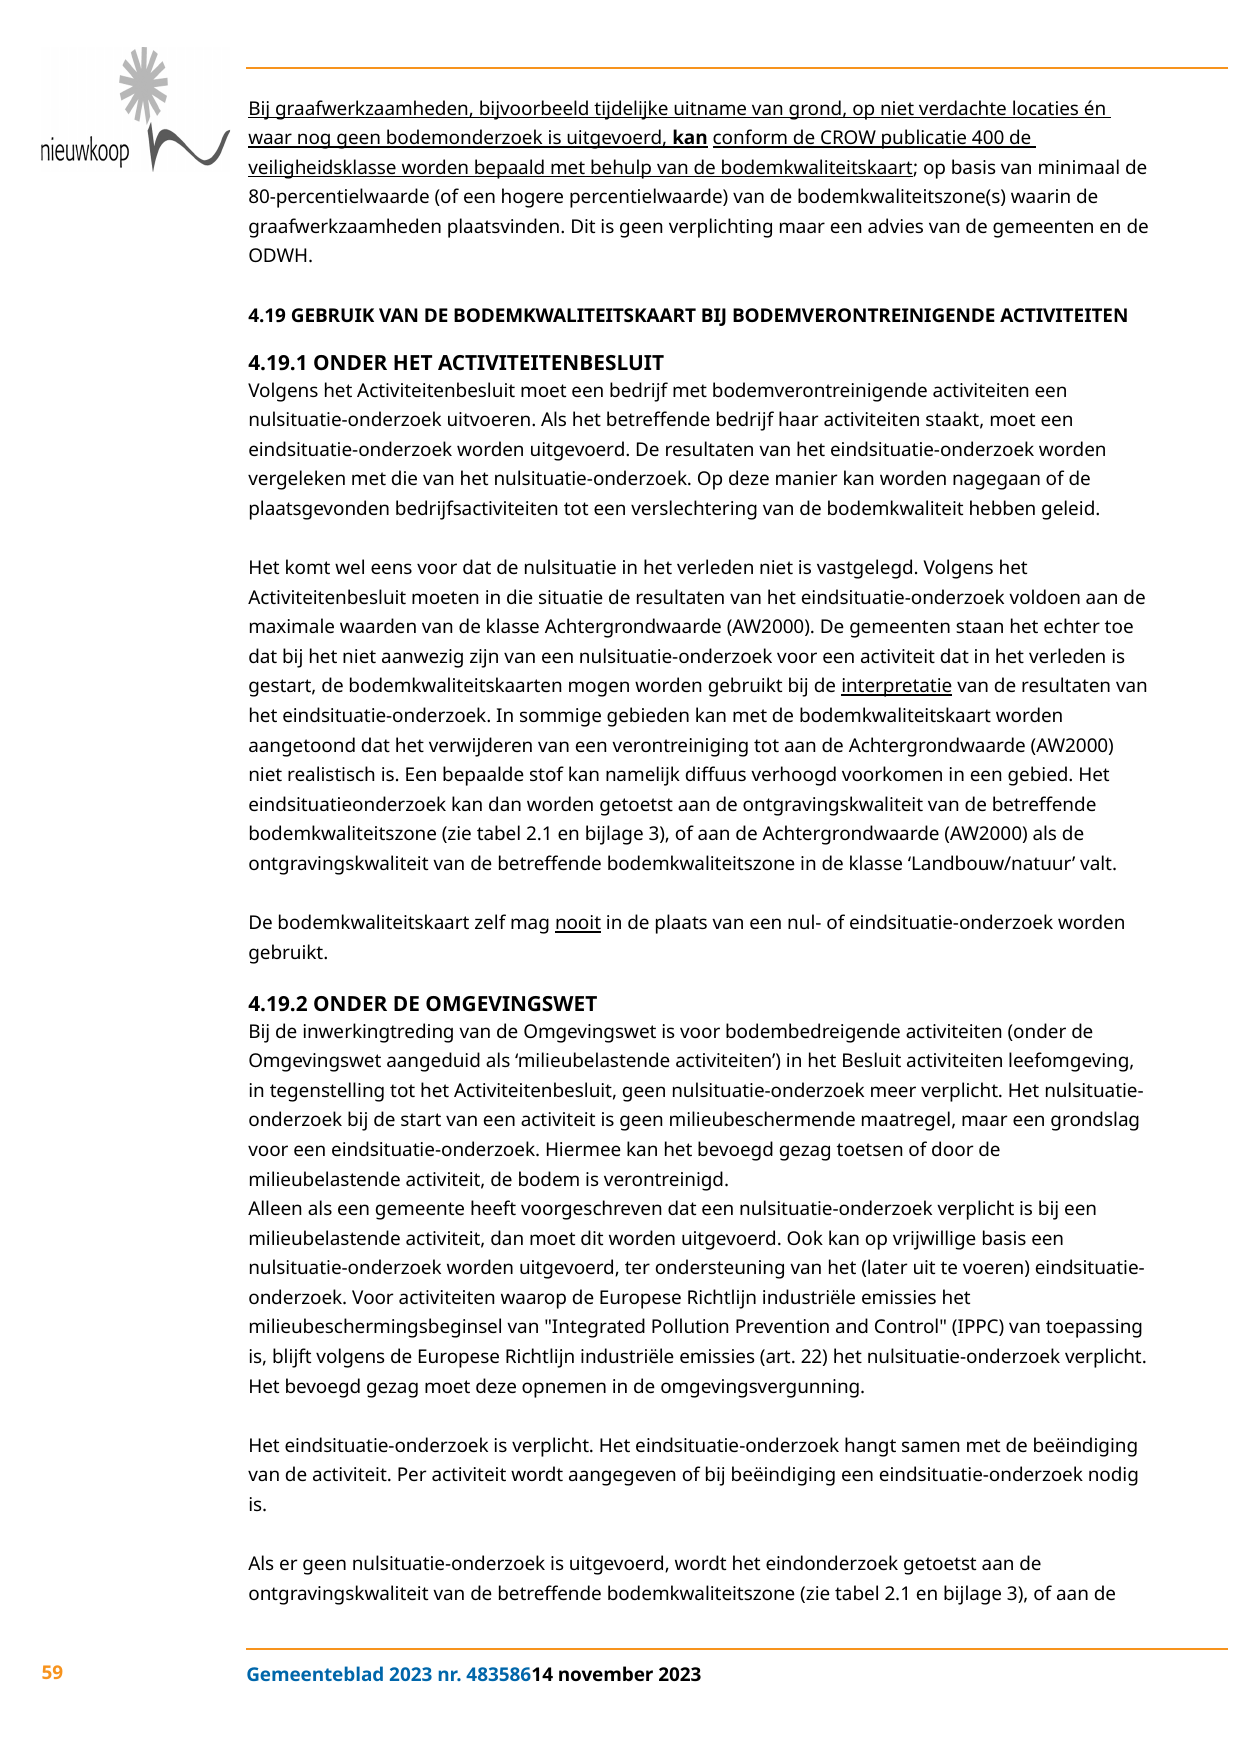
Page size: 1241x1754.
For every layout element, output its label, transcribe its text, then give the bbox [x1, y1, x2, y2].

picture [41, 47, 231, 172]
text 4.19.2 ONDER DE OMGEVINGSWET [248, 989, 1152, 1018]
text De bodemkwaliteitskaart zelf mag nooit in de plaats van een nul- of eindsituatie-onderzoek worden gebruikt. [248, 909, 1152, 965]
text Bij graafwerkzaamheden, bijvoorbeeld tijdelijke uitname van grond, op niet verdachte locaties én waar nog geen bodemonderzoek is uitgevoerd, kan conform de CROW publicatie 400 de veiligheidsklasse worden bepaald met behulp van de bodemkwaliteitskaart; op basis van minimaal de 80-percentielwaarde (of een hogere percentielwaarde) van de bodemkwaliteitszone(s) waarin de graafwerkzaamheden plaatsvinden. Dit is geen verplichting maar een advies van de gemeenten en de ODWH. [248, 95, 1152, 268]
text Alleen als een gemeente heeft voorgeschreven dat een nulsituatie-onderzoek verplicht is bij een milieubelastende activiteit, dan moet dit worden uitgevoerd. Ook kan op vrijwillige basis een nulsituatie-onderzoek worden uitgevoerd, ter ondersteuning van het (later uit te voeren) eindsituatie-onderzoek. Voor activiteiten waarop de Europese Richtlijn industriële emissies het milieubeschermingsbeginsel van "Integrated Pollution Prevention and Control" (IPPC) van toepassing is, blijft volgens de Europese Richtlijn industriële emissies (art. 22) het nulsituatie-onderzoek verplicht. Het bevoegd gezag moet deze opnemen in de omgevingsvergunning. [248, 1195, 1152, 1398]
text 4.19 GEBRUIK VAN DE BODEMKWALITEITSKAART BIJ BODEMVERONTREINIGENDE ACTIVITEITEN [248, 302, 1152, 328]
text Als er geen nulsituatie-onderzoek is uitgevoerd, wordt het eindonderzoek getoetst aan de ontgravingskwaliteit van de betreffende bodemkwaliteitszone (zie tabel 2.1 en bijlage 3), of aan de [248, 1550, 1152, 1606]
text Volgens het Activiteitenbesluit moet een bedrijf met bodemverontreinigende activiteiten een nulsituatie-onderzoek uitvoeren. Als het betreffende bedrijf haar activiteiten staakt, moet een eindsituatie-onderzoek worden uitgevoerd. De resultaten van het eindsituatie-onderzoek worden vergeleken met die van het nulsituatie-onderzoek. Op deze manier kan worden nagegaan of de plaatsgevonden bedrijfsactiviteiten tot een verslechtering van de bodemkwaliteit hebben geleid. [248, 377, 1152, 521]
text 4.19.1 ONDER HET ACTIVITEITENBESLUIT [248, 348, 1152, 377]
text Het komt wel eens voor dat de nulsituatie in het verleden niet is vastgelegd. Volgens het Activiteitenbesluit moeten in die situatie de resultaten van het eindsituatie-onderzoek voldoen aan de maximale waarden van de klasse Achtergrondwaarde (AW2000). De gemeenten staan het echter toe dat bij het niet aanwezig zijn van een nulsituatie-onderzoek voor een activiteit dat in het verleden is gestart, de bodemkwaliteitskaarten mogen worden gebruikt bij de interpretatie van de resultaten van het eindsituatie-onderzoek. In sommige gebieden kan met de bodemkwaliteitskaart worden aangetoond dat het verwijderen van een verontreiniging tot aan de Achtergrondwaarde (AW2000) niet realistisch is. Een bepaalde stof kan namelijk diffuus verhoogd voorkomen in een gebied. Het eindsituatieonderzoek kan dan worden getoetst aan de ontgravingskwaliteit van de betreffende bodemkwaliteitszone (zie tabel 2.1 en bijlage 3), of aan de Achtergrondwaarde (AW2000) als de ontgravingskwaliteit van de betreffende bodemkwaliteitszone in de klasse ‘Landbouw/natuur’ valt. [248, 554, 1152, 876]
text Het eindsituatie-onderzoek is verplicht. Het eindsituatie-onderzoek hangt samen met de beëindiging van de activiteit. Per activiteit wordt aangegeven of bij beëindiging een eindsituatie-onderzoek nodig is. [248, 1432, 1152, 1517]
text Bij de inwerkingtreding van de Omgevingswet is voor bodembedreigende activiteiten (onder de Omgevingswet aangeduid als ‘milieubelastende activiteiten’) in het Besluit activiteiten leefomgeving, in tegenstelling tot het Activiteitenbesluit, geen nulsituatie-onderzoek meer verplicht. Het nulsituatie-onderzoek bij de start van een activiteit is geen milieubeschermende maatregel, maar een grondslag voor een eindsituatie-onderzoek. Hiermee kan het bevoegd gezag toetsen of door de milieubelastende activiteit, de bodem is verontreinigd. [248, 1018, 1152, 1191]
